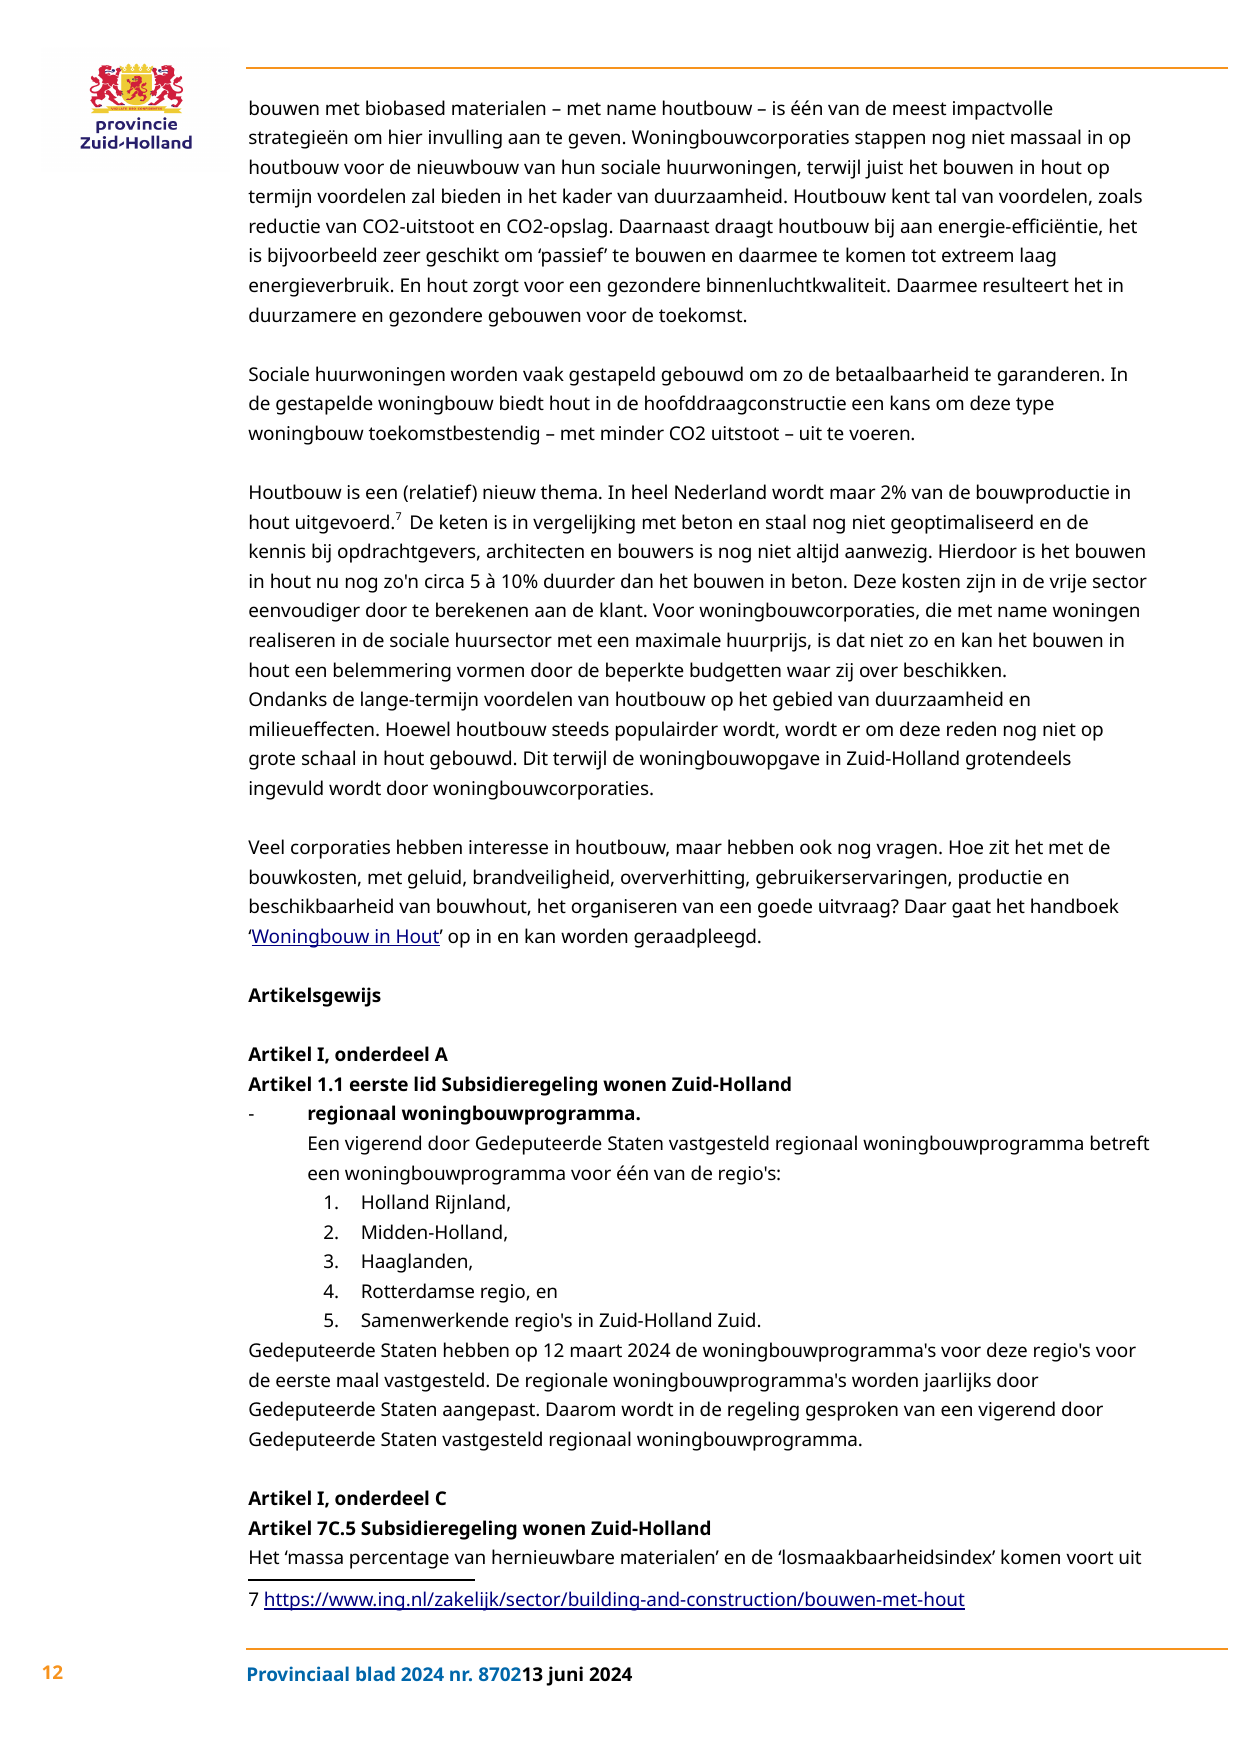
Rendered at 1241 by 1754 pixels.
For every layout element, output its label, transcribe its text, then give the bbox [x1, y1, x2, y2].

list regionaal woningbouwprogramma. [248, 1101, 1152, 1126]
text Artikel 1.1 eerste lid Subsidieregeling wonen Zuid-Holland [248, 1071, 1152, 1097]
picture [41, 47, 231, 172]
text bouwen met biobased materialen – met name houtbouw – is één van de meest impactvolle strategieën om hier invulling aan te geven. Woningbouwcorporaties stappen nog niet massaal in op houtbouw voor de nieuwbouw van hun sociale huurwoningen, terwijl juist het bouwen in hout op termijn voordelen zal bieden in het kader van duurzaamheid. Houtbouw kent tal van voordelen, zoals reductie van CO2-uitstoot en CO2-opslag. Daarnaast draagt houtbouw bij aan energie-efficiëntie, het is bijvoorbeeld zeer geschikt om ‘passief’ te bouwen en daarmee te komen tot extreem laag energieverbruik. En hout zorgt voor een gezondere binnenluchtkwaliteit. Daarmee resulteert het in duurzamere en gezondere gebouwen voor de toekomst. [248, 95, 1152, 328]
text Artikelsgewijs [248, 982, 1152, 1008]
text Artikel 7C.5 Subsidieregeling wonen Zuid-Holland [248, 1515, 1152, 1541]
text https://www.ing.nl/zakelijk/sector/building-and-construction/bouwen-met-hout [248, 1586, 1152, 1612]
text Sociale huurwoningen worden vaak gestapeld gebouwd om zo de betaalbaarheid te garanderen. In de gestapelde woningbouw biedt hout in de hoofddraagconstructie een kans om deze type woningbouw toekomstbestendig – met minder CO2 uitstoot – uit te voeren. [248, 361, 1152, 446]
list Rotterdamse regio, en [323, 1278, 1152, 1304]
text Gedeputeerde Staten hebben op 12 maart 2024 de woningbouwprogramma's voor deze regio's voor de eerste maal vastgesteld. De regionale woningbouwprogramma's worden jaarlijks door Gedeputeerde Staten aangepast. Daarom wordt in de regeling gesproken van een vigerend door Gedeputeerde Staten vastgesteld regionaal woningbouwprogramma. [248, 1337, 1152, 1452]
text Artikel I, onderdeel A [248, 1041, 1152, 1067]
list Holland Rijnland, [323, 1189, 1152, 1215]
text Het ‘massa percentage van hernieuwbare materialen’ en de ‘losmaakbaarheidsindex’ komen voort uit [248, 1544, 1152, 1570]
list Midden-Holland, [323, 1219, 1152, 1245]
text Ondanks de lange-termijn voordelen van houtbouw op het gebied van duurzaamheid en milieueffecten. Hoewel houtbouw steeds populairder wordt, wordt er om deze reden nog niet op grote schaal in hout gebouwd. Dit terwijl de woningbouwopgave in Zuid-Holland grotendeels ingevuld wordt door woningbouwcorporaties. [248, 686, 1152, 801]
text Houtbouw is een (relatief) nieuw thema. In heel Nederland wordt maar 2% van de bouwproductie in hout uitgevoerd. De keten is in vergelijking met beton en staal nog niet geoptimaliseerd en de kennis bij opdrachtgevers, architecten en bouwers is nog niet altijd aanwezig. Hierdoor is het bouwen in hout nu nog zo'n circa 5 à 10% duurder dan het bouwen in beton. Deze kosten zijn in de vrije sector eenvoudiger door te berekenen aan de klant. Voor woningbouwcorporaties, die met name woningen realiseren in de sociale huursector met een maximale huurprijs, is dat niet zo en kan het bouwen in hout een belemmering vormen door de beperkte budgetten waar zij over beschikken. [248, 479, 1152, 683]
list Samenwerkende regio's in Zuid-Holland Zuid. [323, 1308, 1152, 1333]
list Haaglanden, [323, 1248, 1152, 1274]
text Artikel I, onderdeel C [248, 1485, 1152, 1511]
list Een vigerend door Gedeputeerde Staten vastgesteld regionaal woningbouwprogramma betreft een woningbouwprogramma voor één van de regio's: [248, 1130, 1152, 1186]
text Veel corporaties hebben interesse in houtbouw, maar hebben ook nog vragen. Hoe zit het met de bouwkosten, met geluid, brandveiligheid, oververhitting, gebruikerservaringen, productie en beschikbaarheid van bouwhout, het organiseren van een goede uitvraag? Daar gaat het handboek ‘Woningbouw in Hout’ op in en kan worden geraadpleegd. [248, 834, 1152, 949]
